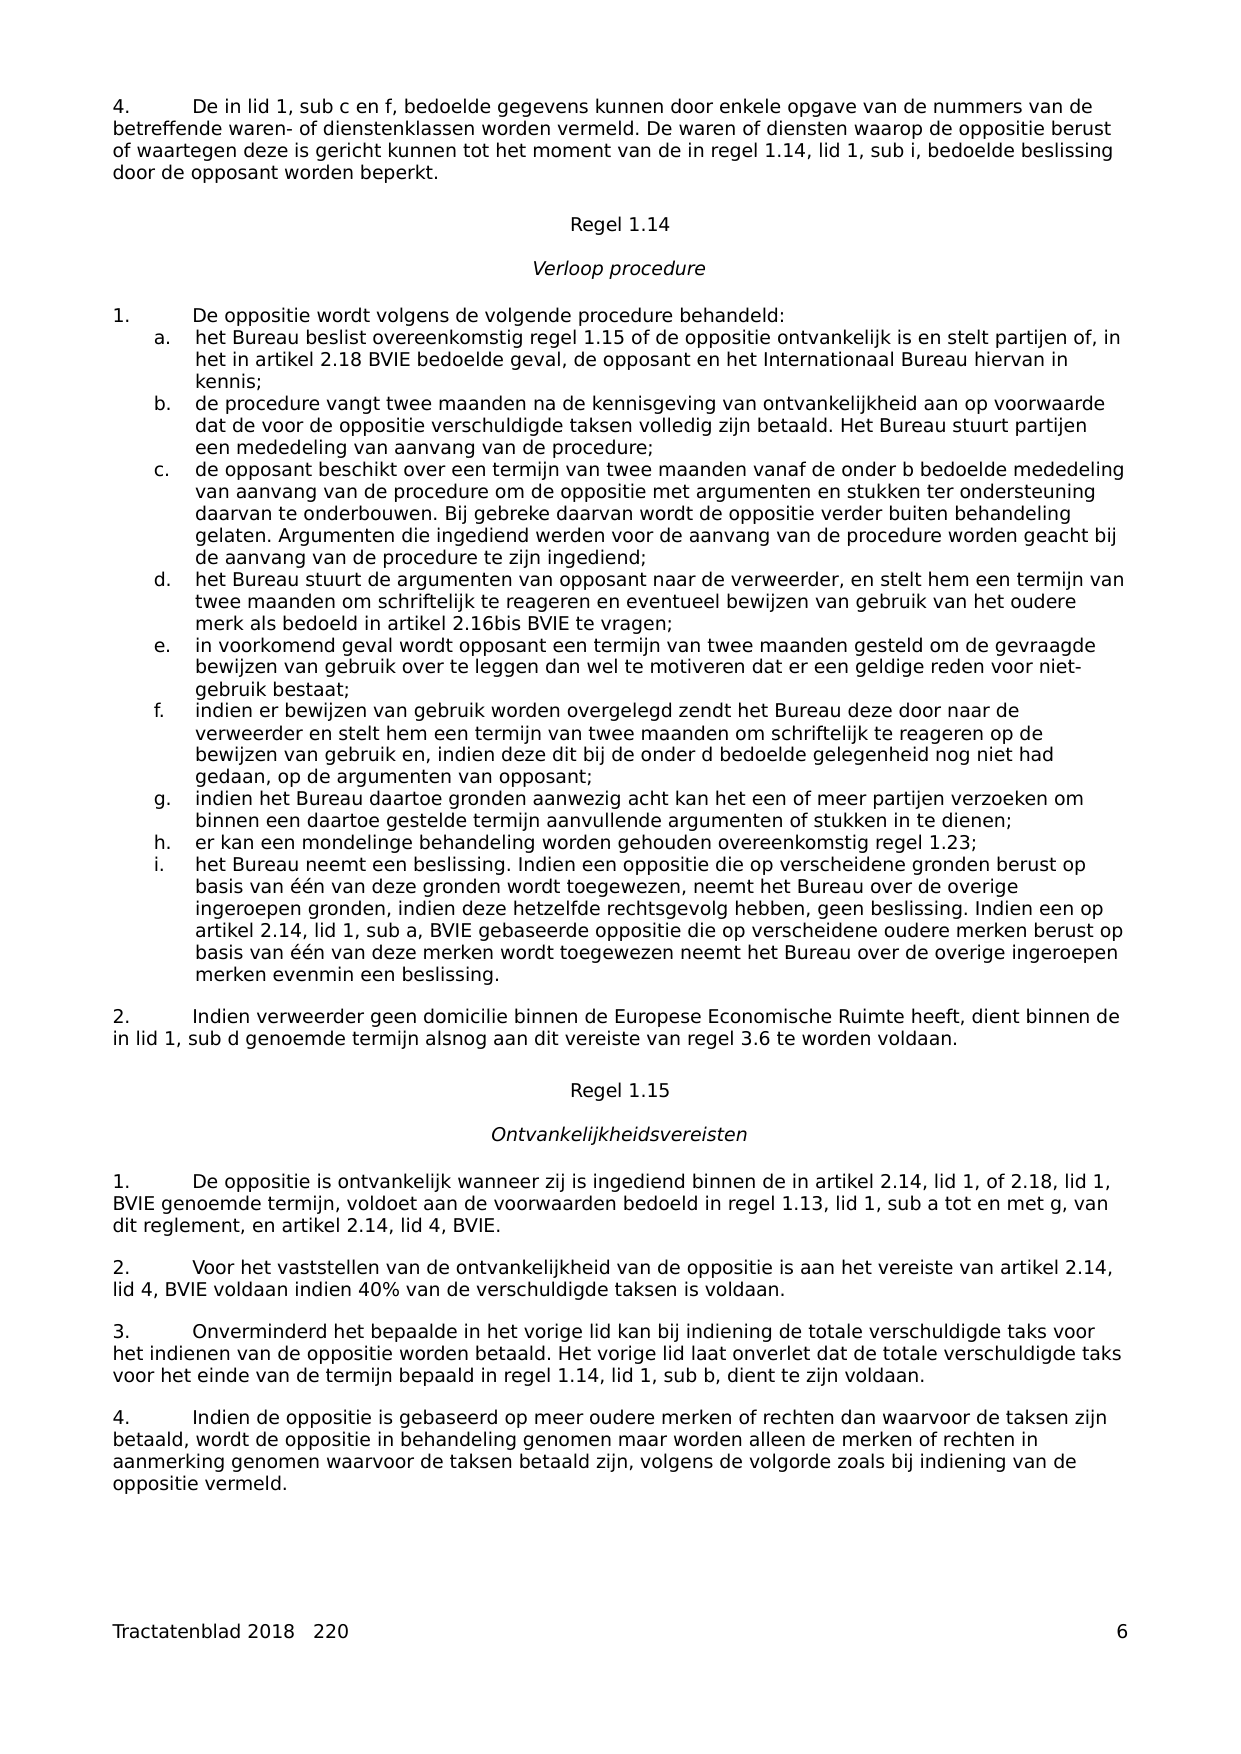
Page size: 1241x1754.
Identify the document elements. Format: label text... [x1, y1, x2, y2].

text 2. Indien verweerder geen domicilie binnen de Europese Economische Ruimte heeft, dient binnen de in lid 1, sub d genoemde termijn alsnog aan dit vereiste van regel 3.6 te worden voldaan. [112, 1006, 1128, 1050]
text g. indien het Bureau daartoe gronden aanwezig acht kan het een of meer partijen verzoeken om binnen een daartoe gestelde termijn aanvullende argumenten of stukken in te dienen; [153, 788, 1128, 832]
text 2. Voor het vaststellen van de ontvankelijkheid van de oppositie is aan het vereiste van artikel 2.14, lid 4, BVIE voldaan indien 40% van de verschuldigde taksen is voldaan. [112, 1257, 1128, 1301]
text h. er kan een mondelinge behandeling worden gehouden overeenkomstig regel 1.23; [153, 832, 1128, 854]
text f. indien er bewijzen van gebruik worden overgelegd zendt het Bureau deze door naar de verweerder en stelt hem een termijn van twee maanden om schriftelijk te reageren op de bewijzen van gebruik en, indien deze dit bij de onder d bedoelde gelegenheid nog niet had gedaan, op de argumenten van opposant; [153, 700, 1128, 788]
text b. de procedure vangt twee maanden na de kennisgeving van ontvankelijkheid aan op voorwaarde dat de voor de oppositie verschuldigde taksen volledig zijn betaald. Het Bureau stuurt partijen een mededeling van aanvang van de procedure; [153, 393, 1128, 459]
text c. de opposant beschikt over een termijn van twee maanden vanaf de onder b bedoelde mededeling van aanvang van de procedure om de oppositie met argumenten en stukken ter ondersteuning daarvan te onderbouwen. Bij gebreke daarvan wordt de oppositie verder buiten behandeling gelaten. Argumenten die ingediend werden voor de aanvang van de procedure worden geacht bij de aanvang van de procedure te zijn ingediend; [153, 459, 1128, 568]
text i. het Bureau neemt een beslissing. Indien een oppositie die op verscheidene gronden berust op basis van één van deze gronden wordt toegewezen, neemt het Bureau over de overige ingeroepen gronden, indien deze hetzelfde rechtsgevolg hebben, geen beslissing. Indien een op artikel 2.14, lid 1, sub a, BVIE gebaseerde oppositie die op verscheidene oudere merken berust op basis van één van deze merken wordt toegewezen neemt het Bureau over de overige ingeroepen merken evenmin een beslissing. [153, 854, 1128, 986]
text 4. Indien de oppositie is gebaseerd op meer oudere merken of rechten dan waarvoor de taksen zijn betaald, wordt de oppositie in behandeling genomen maar worden alleen de merken of rechten in aanmerking genomen waarvoor de taksen betaald zijn, volgens de volgorde zoals bij indiening van de oppositie vermeld. [112, 1407, 1128, 1495]
text 3. Onverminderd het bepaalde in het vorige lid kan bij indiening de totale verschuldigde taks voor het indienen van de oppositie worden betaald. Het vorige lid laat onverlet dat de totale verschuldigde taks voor het einde van de termijn bepaald in regel 1.14, lid 1, sub b, dient te zijn voldaan. [112, 1321, 1128, 1387]
text 1. De oppositie wordt volgens de volgende procedure behandeld: [112, 305, 1128, 327]
text 4. De in lid 1, sub c en f, bedoelde gegevens kunnen door enkele opgave van de nummers van de betreffende waren- of dienstenklassen worden vermeld. De waren of diensten waarop de oppositie berust of waartegen deze is gericht kunnen tot het moment van de in regel 1.14, lid 1, sub i, bedoelde beslissing door de opposant worden beperkt. [112, 96, 1128, 184]
text 1. De oppositie is ontvankelijk wanneer zij is ingediend binnen de in artikel 2.14, lid 1, of 2.18, lid 1, BVIE genoemde termijn, voldoet aan de voorwaarden bedoeld in regel 1.13, lid 1, sub a tot en met g, van dit reglement, en artikel 2.14, lid 4, BVIE. [112, 1171, 1128, 1237]
text d. het Bureau stuurt de argumenten van opposant naar de verweerder, en stelt hem een termijn van twee maanden om schriftelijk te reageren en eventueel bewijzen van gebruik van het oudere merk als bedoeld in artikel 2.16bis BVIE te vragen; [153, 568, 1128, 634]
text e. in voorkomend geval wordt opposant een termijn van twee maanden gesteld om de gevraagde bewijzen van gebruik over te leggen dan wel te motiveren dat er een geldige reden voor niet-gebruik bestaat; [153, 634, 1128, 700]
text a. het Bureau beslist overeenkomstig regel 1.15 of de oppositie ontvankelijk is en stelt partijen of, in het in artikel 2.18 BVIE bedoelde geval, de opposant en het Internationaal Bureau hiervan in kennis; [153, 327, 1128, 393]
subtitle Regel 1.15 Ontvankelijkheidsvereisten [112, 1080, 1128, 1146]
subtitle Regel 1.14 Verloop procedure [112, 214, 1128, 280]
